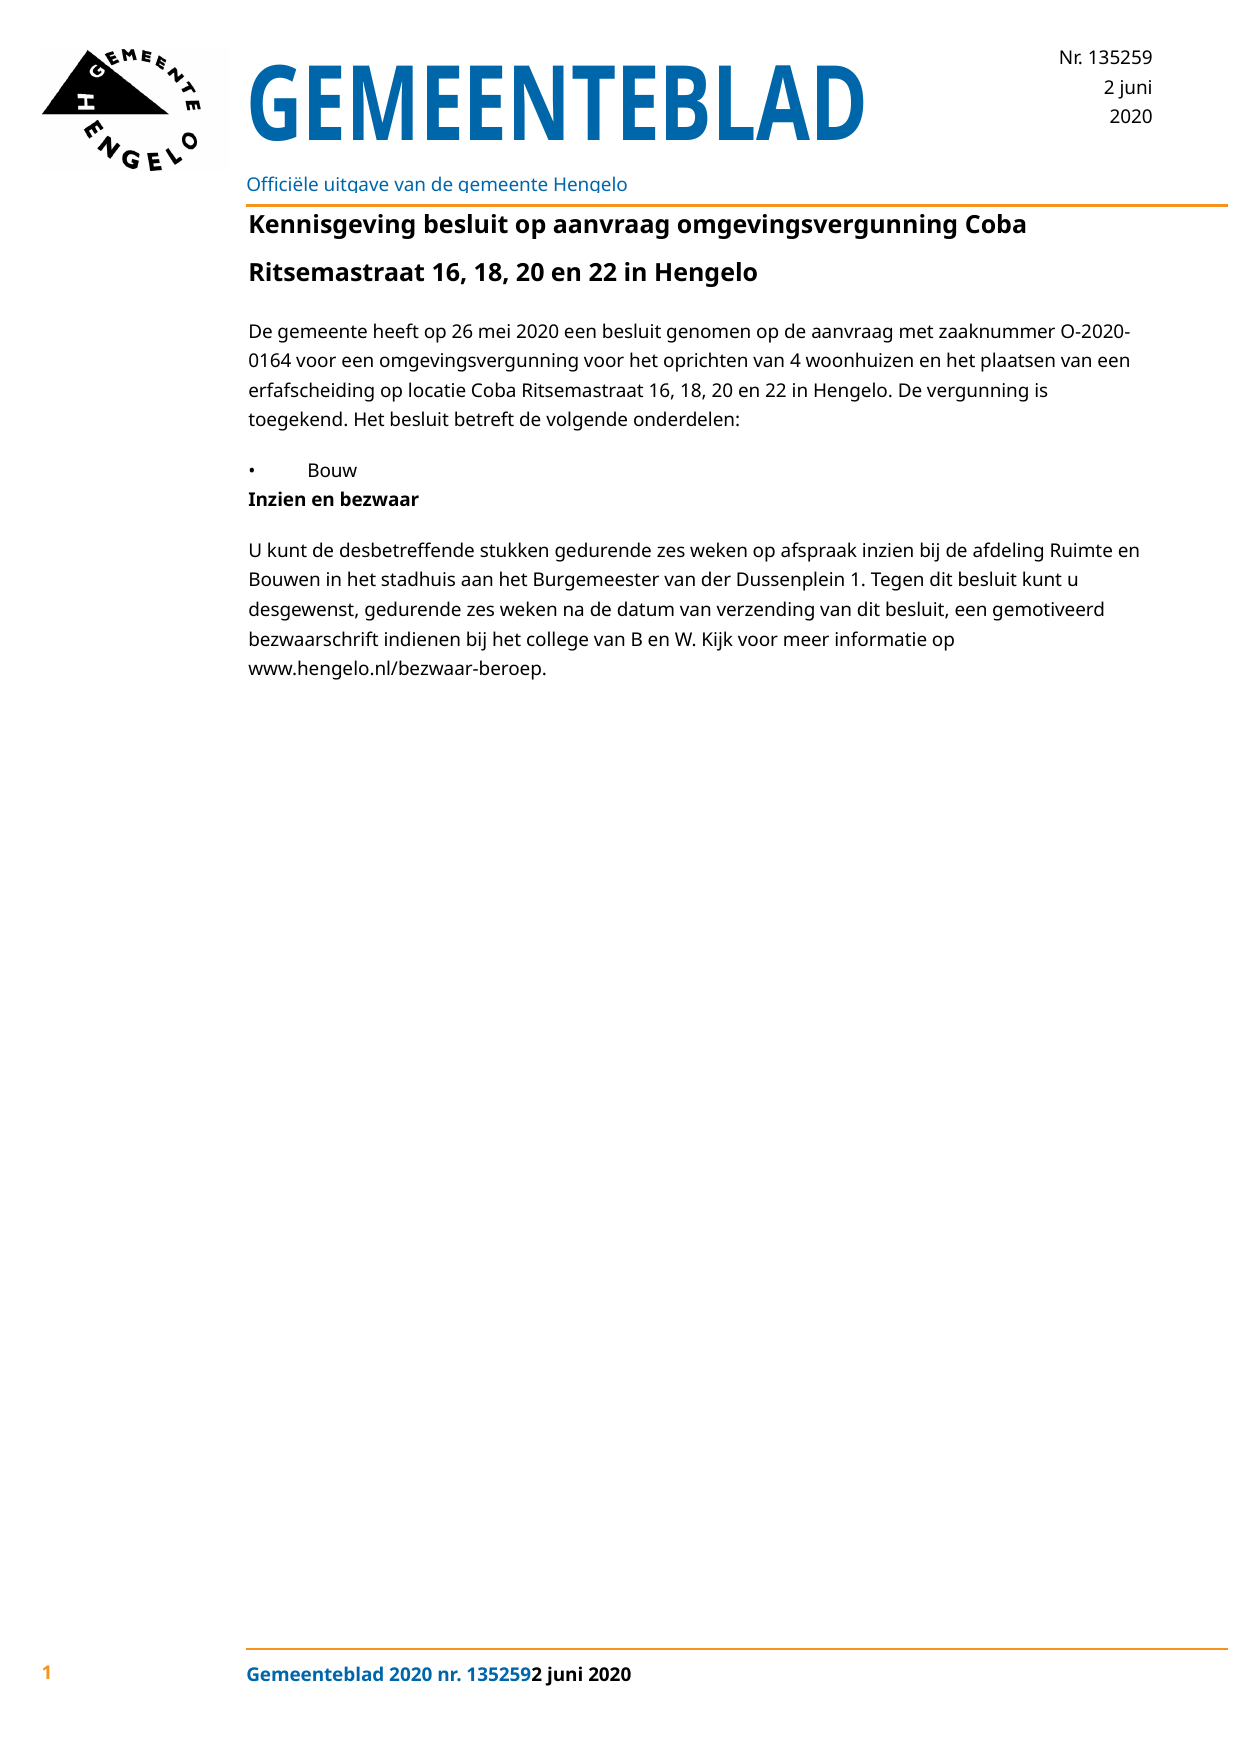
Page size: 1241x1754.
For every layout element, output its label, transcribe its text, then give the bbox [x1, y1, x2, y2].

text U kunt de desbetreffende stukken gedurende zes weken op afspraak inzien bij de afdeling Ruimte en Bouwen in het stadhuis aan het Burgemeester van der Dussenplein 1. Tegen dit besluit kunt u desgewenst, gedurende zes weken na de datum van verzending van dit besluit, een gemotiveerd bezwaarschrift indienen bij het college van B en W. Kijk voor meer informatie op www.hengelo.nl/bezwaar-beroep. [248, 537, 1152, 681]
text Inzien en bezwaar [248, 487, 1152, 512]
text De gemeente heeft op 26 mei 2020 een besluit genomen op de aanvraag met zaaknummer O-2020-0164 voor een omgevingsvergunning voor het oprichten van 4 woonhuizen en het plaatsen van een erfafscheiding op locatie Coba Ritsemastraat 16, 18, 20 en 22 in Hengelo. De vergunning is toegekend. Het besluit betreft de volgende onderdelen: [248, 318, 1152, 432]
list Bouw [248, 457, 1152, 483]
picture [41, 47, 231, 172]
text Kennisgeving besluit op aanvraag omgevingsvergunning Coba Ritsemastraat 16, 18, 20 en 22 in Hengelo [248, 207, 1152, 288]
